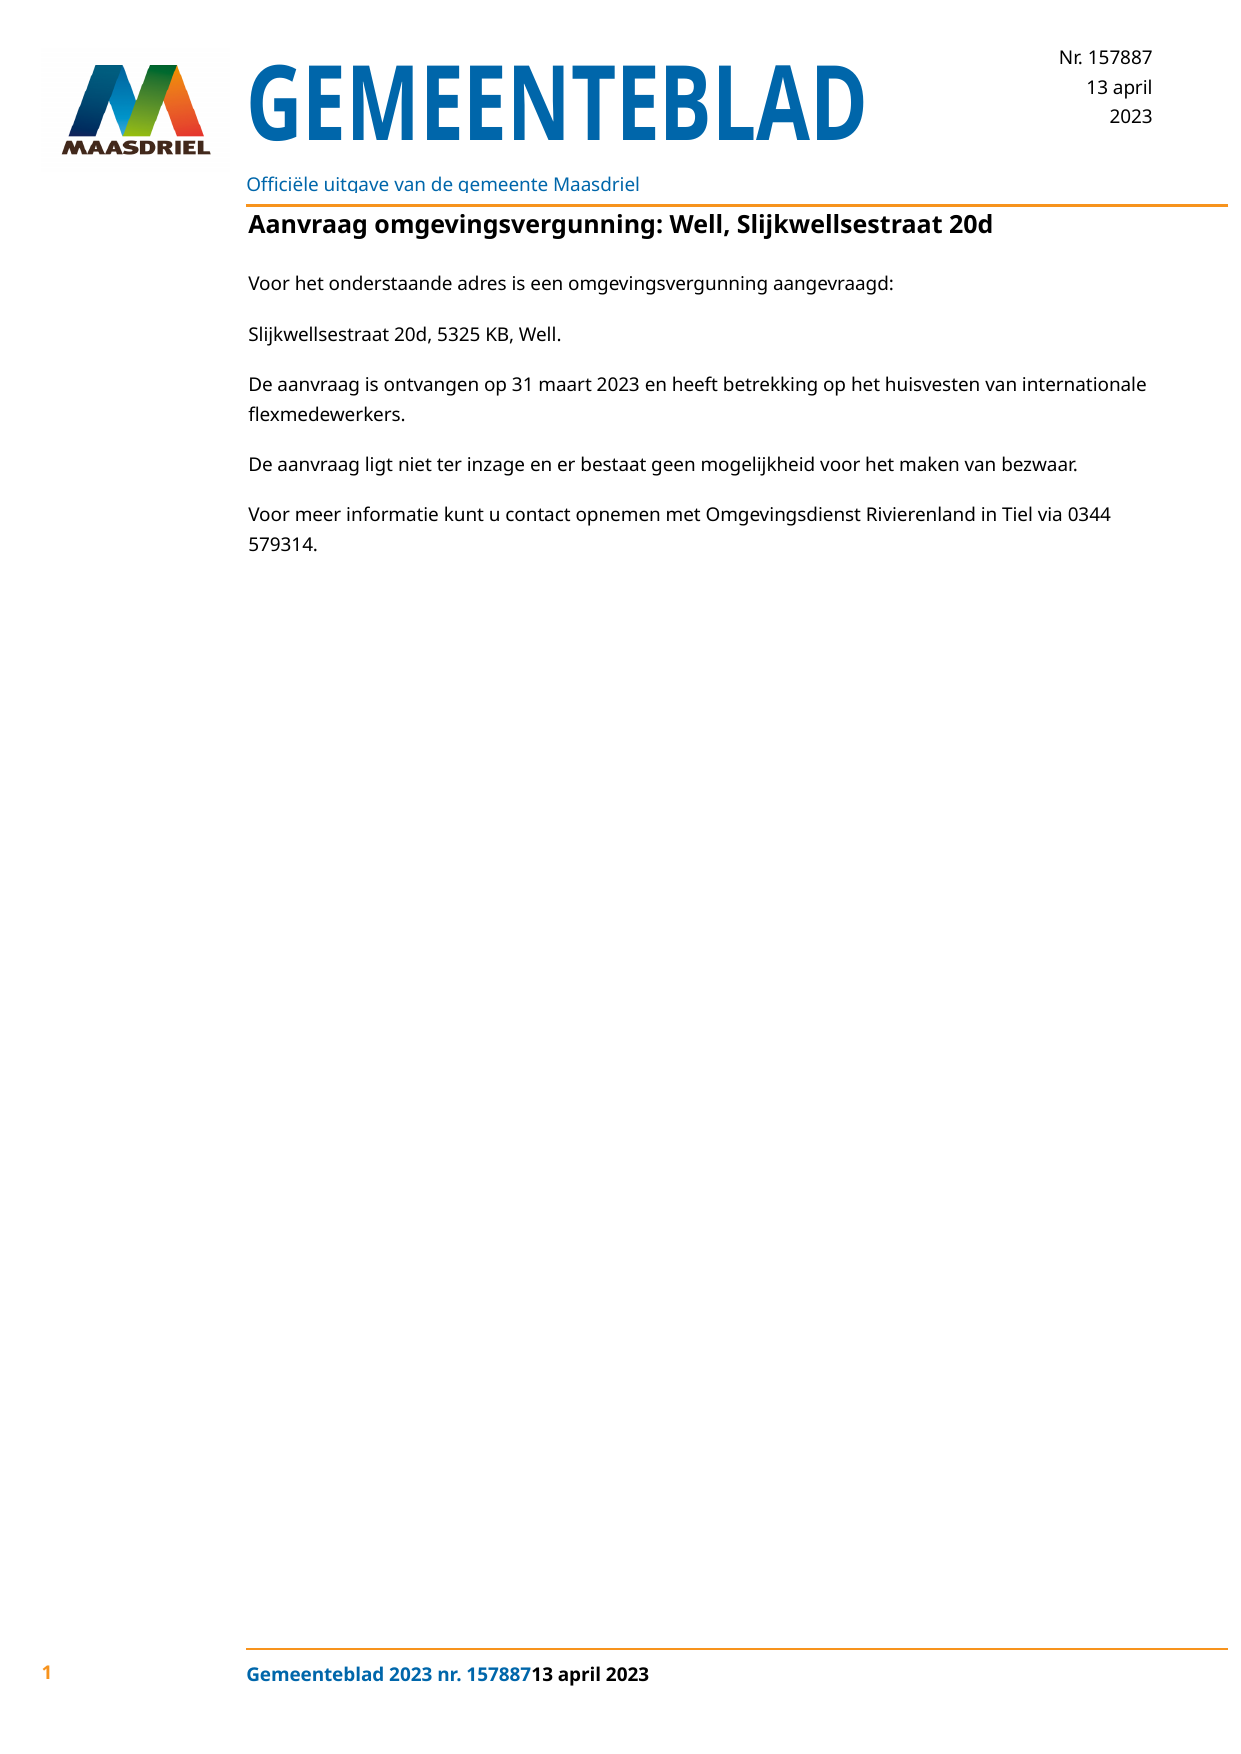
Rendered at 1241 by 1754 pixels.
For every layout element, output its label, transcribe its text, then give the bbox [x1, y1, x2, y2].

text Voor meer informatie kunt u contact opnemen met Omgevingsdienst Rivierenland in Tiel via 0344 579314. [248, 502, 1152, 557]
text Aanvraag omgevingsvergunning: Well, Slijkwellsestraat 20d [248, 207, 1152, 241]
text Slijkwellsestraat 20d, 5325 KB, Well. [248, 321, 1152, 346]
picture [41, 47, 231, 172]
text Voor het onderstaande adres is een omgevingsvergunning aangevraagd: [248, 270, 1152, 296]
text De aanvraag is ontvangen op 31 maart 2023 en heeft betrekking op het huisvesten van internationale flexmedewerkers. [248, 371, 1152, 426]
text De aanvraag ligt niet ter inzage en er bestaat geen mogelijkheid voor het maken van bezwaar. [248, 451, 1152, 477]
